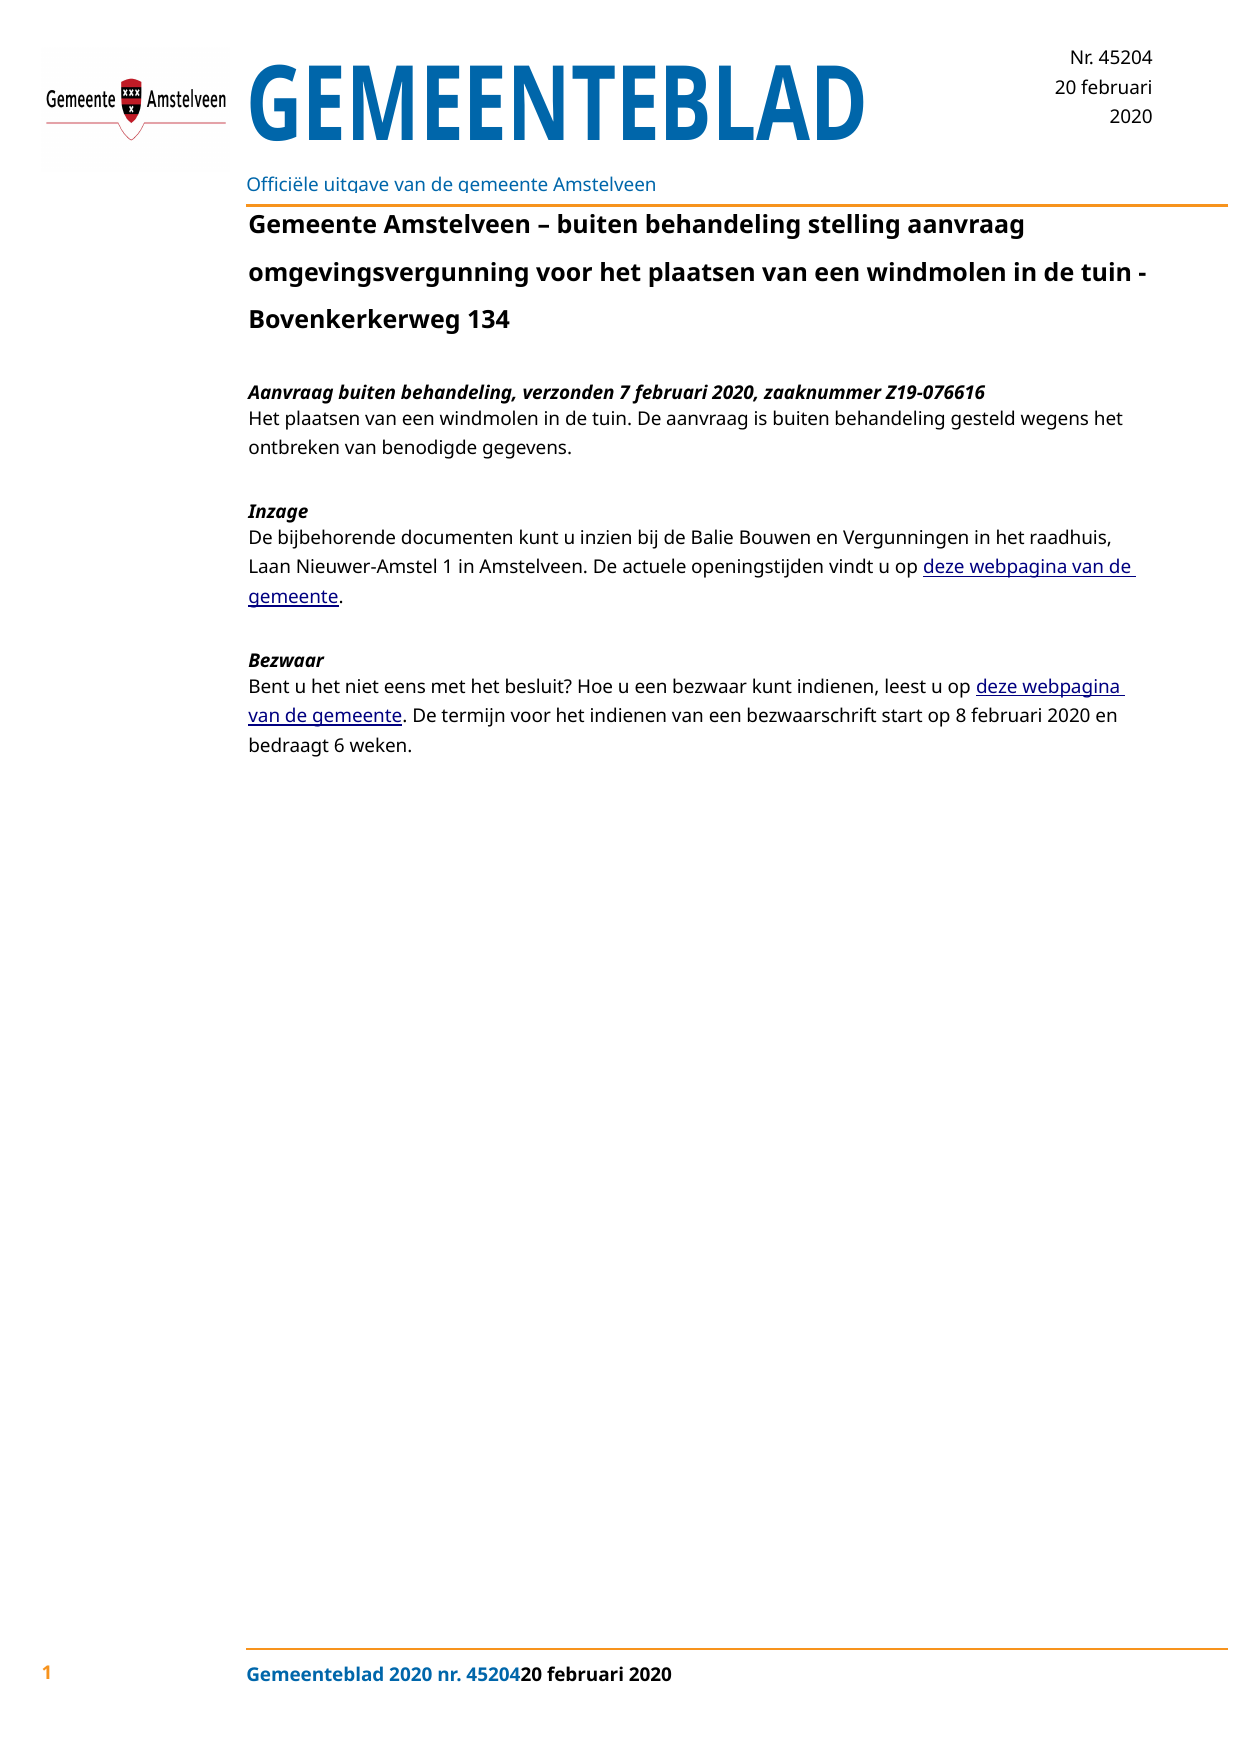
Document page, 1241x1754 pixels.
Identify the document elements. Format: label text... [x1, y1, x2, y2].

text Inzage [248, 498, 1152, 524]
picture [41, 47, 231, 172]
text Gemeente Amstelveen – buiten behandeling stelling aanvraag omgevingsvergunning voor het plaatsen van een windmolen in de tuin - Bovenkerkerweg 134 [248, 207, 1152, 336]
text Bent u het niet eens met het besluit? Hoe u een bezwaar kunt indienen, leest u op deze webpagina van de gemeente. De termijn voor het indienen van een bezwaarschrift start op 8 februari 2020 en bedraagt 6 weken. [248, 673, 1152, 758]
text Aanvraag buiten behandeling, verzonden 7 februari 2020, zaaknummer Z19-076616 [248, 379, 1152, 405]
text De bijbehorende documenten kunt u inzien bij de Balie Bouwen en Vergunningen in het raadhuis, Laan Nieuwer-Amstel 1 in Amstelveen. De actuele openingstijden vindt u op deze webpagina van de gemeente. [248, 524, 1152, 609]
text Het plaatsen van een windmolen in de tuin. De aanvraag is buiten behandeling gesteld wegens het ontbreken van benodigde gegevens. [248, 405, 1152, 460]
text Bezwaar [248, 647, 1152, 673]
